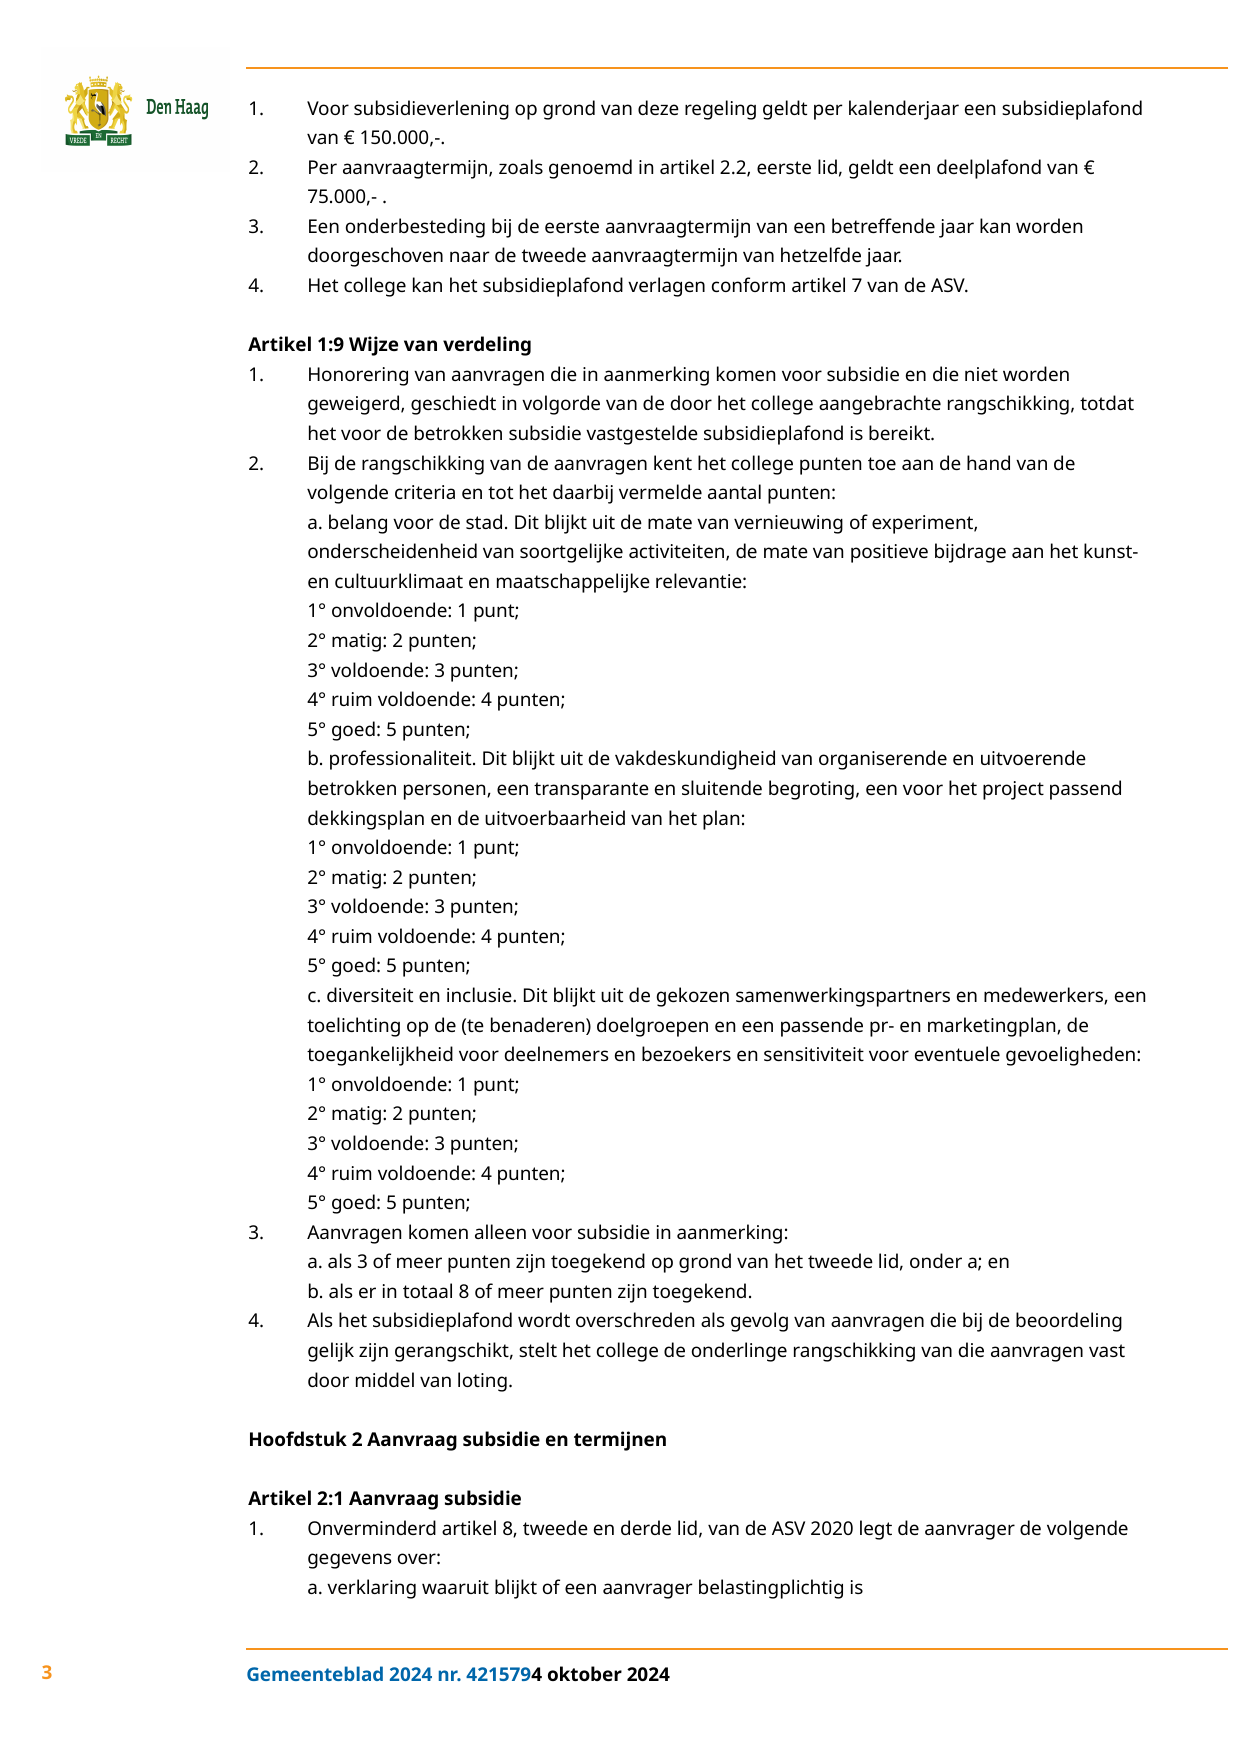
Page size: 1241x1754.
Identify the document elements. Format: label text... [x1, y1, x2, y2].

list a. belang voor de stad. Dit blijkt uit de mate van vernieuwing of experiment, onderscheidenheid van soortgelijke activiteiten, de mate van positieve bijdrage aan het kunst- en cultuurklimaat en maatschappelijke relevantie: [248, 509, 1152, 594]
list Als het subsidieplafond wordt overschreden als gevolg van aanvragen die bij de beoordeling gelijk zijn gerangschikt, stelt het college de onderlinge rangschikking van die aanvragen vast door middel van loting. [248, 1308, 1152, 1393]
list 3° voldoende: 3 punten; [248, 657, 1152, 683]
list Honorering van aanvragen die in aanmerking komen voor subsidie en die niet worden geweigerd, geschiedt in volgorde van de door het college aangebrachte rangschikking, totdat het voor de betrokken subsidie vastgestelde subsidieplafond is bereikt. [248, 361, 1152, 446]
list 3° voldoende: 3 punten; [248, 1130, 1152, 1156]
list a. als 3 of meer punten zijn toegekend op grond van het tweede lid, onder a; en [248, 1248, 1152, 1274]
list Per aanvraagtermijn, zoals genoemd in artikel 2.2, eerste lid, geldt een deelplafond van € 75.000,- . [248, 154, 1152, 209]
text Artikel 1:9 Wijze van verdeling [248, 331, 1152, 357]
list a. verklaring waaruit blijkt of een aanvrager belastingplichtig is [248, 1574, 1152, 1600]
list 1° onvoldoende: 1 punt; [248, 834, 1152, 860]
list Voor subsidieverlening op grond van deze regeling geldt per kalenderjaar een subsidieplafond van € 150.000,-. [248, 95, 1152, 150]
text Artikel 2:1 Aanvraag subsidie [248, 1485, 1152, 1511]
list 5° goed: 5 punten; [248, 716, 1152, 742]
list 2° matig: 2 punten; [248, 1101, 1152, 1126]
list Bij de rangschikking van de aanvragen kent het college punten toe aan de hand van de volgende criteria en tot het daarbij vermelde aantal punten: [248, 450, 1152, 505]
list Een onderbesteding bij de eerste aanvraagtermijn van een betreffende jaar kan worden doorgeschoven naar de tweede aanvraagtermijn van hetzelfde jaar. [248, 213, 1152, 268]
list 5° goed: 5 punten; [248, 1189, 1152, 1215]
list b. professionaliteit. Dit blijkt uit de vakdeskundigheid van organiserende en uitvoerende betrokken personen, een transparante en sluitende begroting, een voor het project passend dekkingsplan en de uitvoerbaarheid van het plan: [248, 746, 1152, 831]
list 4° ruim voldoende: 4 punten; [248, 686, 1152, 712]
picture [41, 47, 231, 172]
text Hoofdstuk 2 Aanvraag subsidie en termijnen [248, 1426, 1152, 1452]
list 4° ruim voldoende: 4 punten; [248, 1160, 1152, 1186]
list 3° voldoende: 3 punten; [248, 893, 1152, 919]
list 1° onvoldoende: 1 punt; [248, 598, 1152, 623]
list 4° ruim voldoende: 4 punten; [248, 923, 1152, 949]
list 1° onvoldoende: 1 punt; [248, 1071, 1152, 1097]
list Het college kan het subsidieplafond verlagen conform artikel 7 van de ASV. [248, 272, 1152, 298]
list 2° matig: 2 punten; [248, 864, 1152, 890]
list c. diversiteit en inclusie. Dit blijkt uit de gekozen samenwerkingspartners en medewerkers, een toelichting op de (te benaderen) doelgroepen en een passende pr- en marketingplan, de toegankelijkheid voor deelnemers en bezoekers en sensitiviteit voor eventuele gevoeligheden: [248, 982, 1152, 1067]
list Aanvragen komen alleen voor subsidie in aanmerking: [248, 1219, 1152, 1245]
list b. als er in totaal 8 of meer punten zijn toegekend. [248, 1278, 1152, 1304]
list Onverminderd artikel 8, tweede en derde lid, van de ASV 2020 legt de aanvrager de volgende gegevens over: [248, 1515, 1152, 1570]
list 2° matig: 2 punten; [248, 627, 1152, 653]
list 5° goed: 5 punten; [248, 953, 1152, 978]
